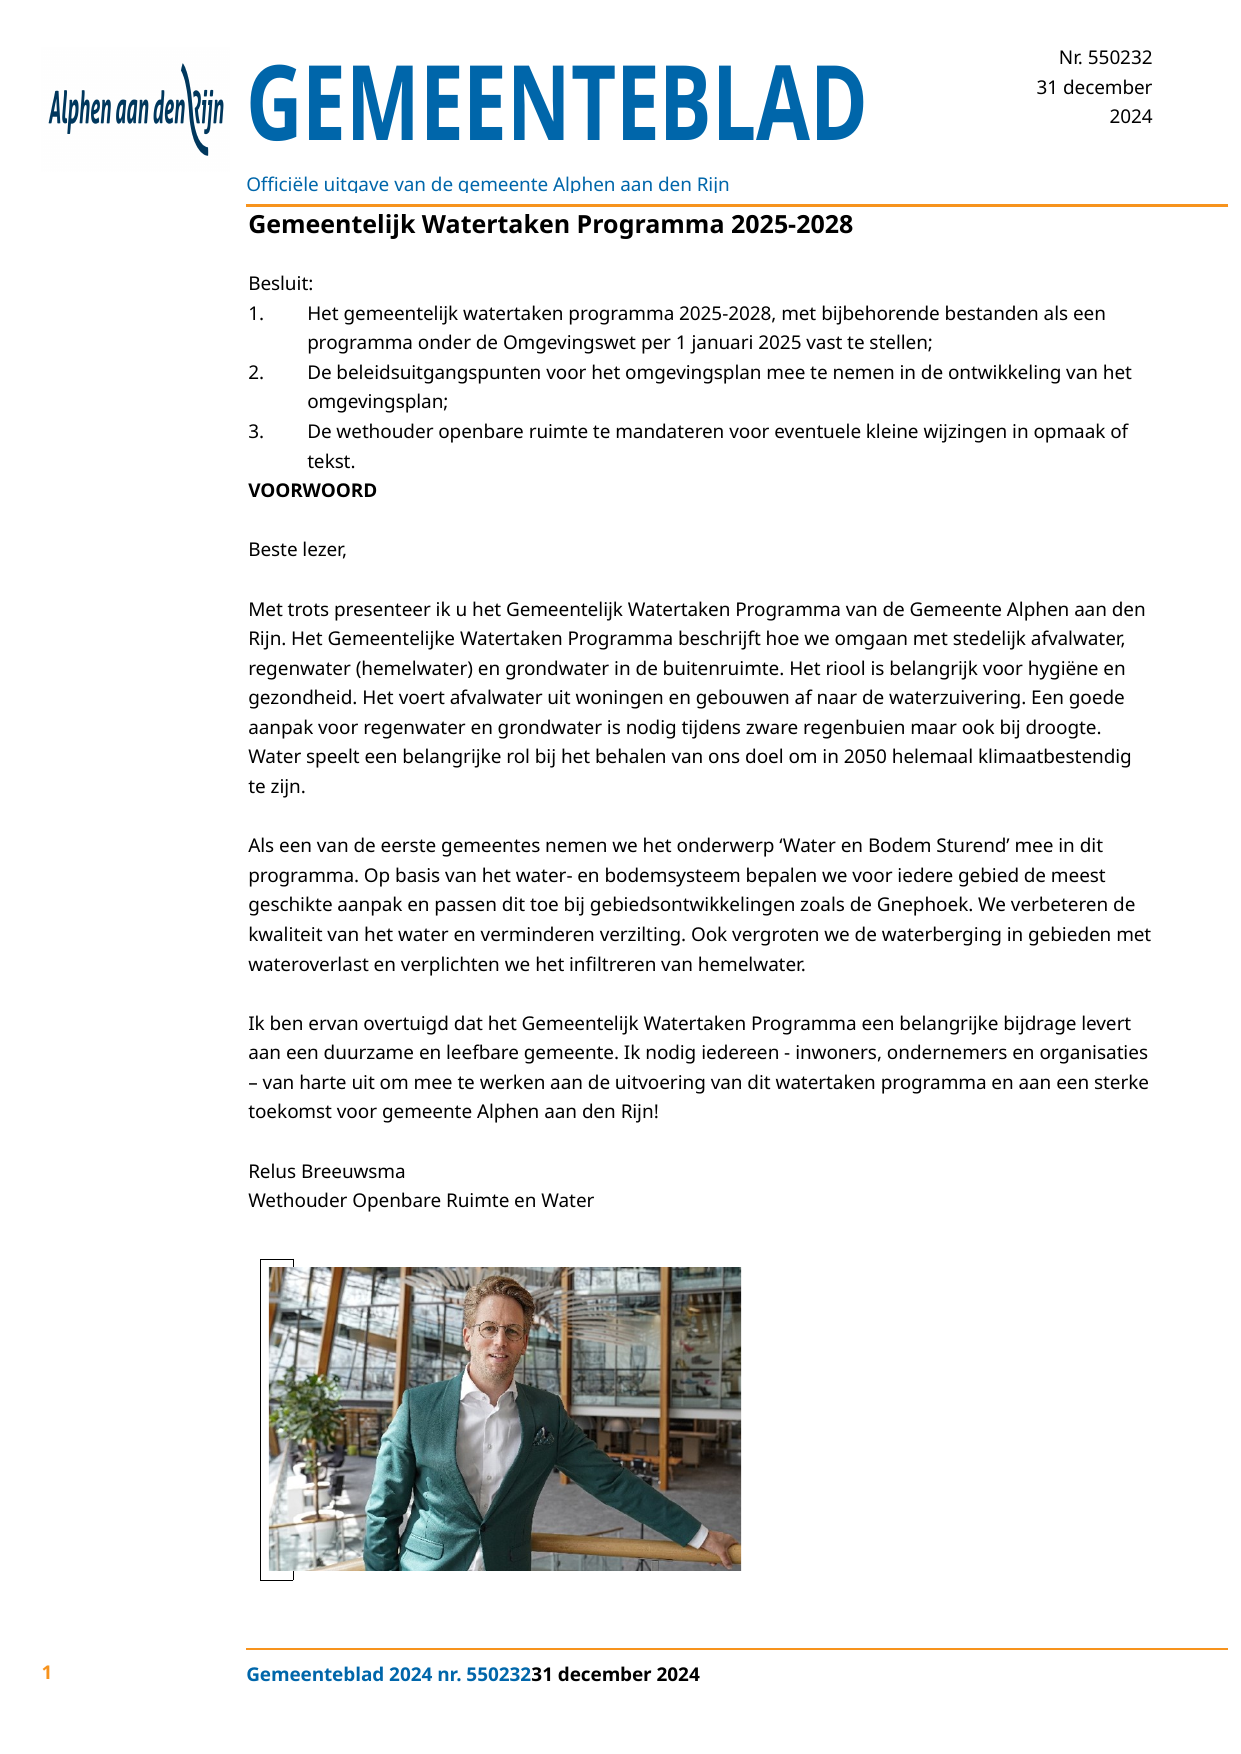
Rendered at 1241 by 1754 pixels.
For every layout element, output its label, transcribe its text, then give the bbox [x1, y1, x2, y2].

text Beste lezer, [248, 537, 1152, 562]
list De wethouder openbare ruimte te mandateren voor eventuele kleine wijzingen in opmaak of tekst. [248, 418, 1152, 473]
text Met trots presenteer ik u het Gemeentelijk Watertaken Programma van de Gemeente Alphen aan den Rijn. Het Gemeentelijke Watertaken Programma beschrijft hoe we omgaan met stedelijk afvalwater, regenwater (hemelwater) en grondwater in de buitenruimte. Het riool is belangrijk voor hygiëne en gezondheid. Het voert afvalwater uit woningen en gebouwen af naar de waterzuivering. Een goede aanpak voor regenwater en grondwater is nodig tijdens zware regenbuien maar ook bij droogte. Water speelt een belangrijke rol bij het behalen van ons doel om in 2050 helemaal klimaatbestendig te zijn. [248, 596, 1152, 799]
text Ik ben ervan overtuigd dat het Gemeentelijk Watertaken Programma een belangrijke bijdrage levert aan een duurzame en leefbare gemeente. Ik nodig iedereen - inwoners, ondernemers en organisaties – van harte uit om mee te werken aan de uitvoering van dit watertaken programma en aan een sterke toekomst voor gemeente Alphen aan den Rijn! [248, 1010, 1152, 1124]
picture [41, 47, 231, 172]
text Gemeentelijk Watertaken Programma 2025-2028 [248, 207, 1152, 241]
text Relus Breeuwsma [248, 1158, 1152, 1183]
list De beleidsuitgangspunten voor het omgevingsplan mee te nemen in de ontwikkeling van het omgevingsplan; [248, 359, 1152, 414]
text VOORWOORD [248, 477, 1152, 503]
text Wethouder Openbare Ruimte en Water [248, 1187, 1152, 1213]
picture [268, 1267, 742, 1571]
text Als een van de eerste gemeentes nemen we het onderwerp ‘Water en Bodem Sturend’ mee in dit programma. Op basis van het water- en bodemsysteem bepalen we voor iedere gebied de meest geschikte aanpak en passen dit toe bij gebiedsontwikkelingen zoals de Gnephoek. We verbeteren de kwaliteit van het water en verminderen verzilting. Ook vergroten we de waterberging in gebieden met wateroverlast en verplichten we het infiltreren van hemelwater. [248, 832, 1152, 976]
text Besluit: [248, 270, 1152, 296]
list Het gemeentelijk watertaken programma 2025-2028, met bijbehorende bestanden als een programma onder de Omgevingswet per 1 januari 2025 vast te stellen; [248, 300, 1152, 355]
